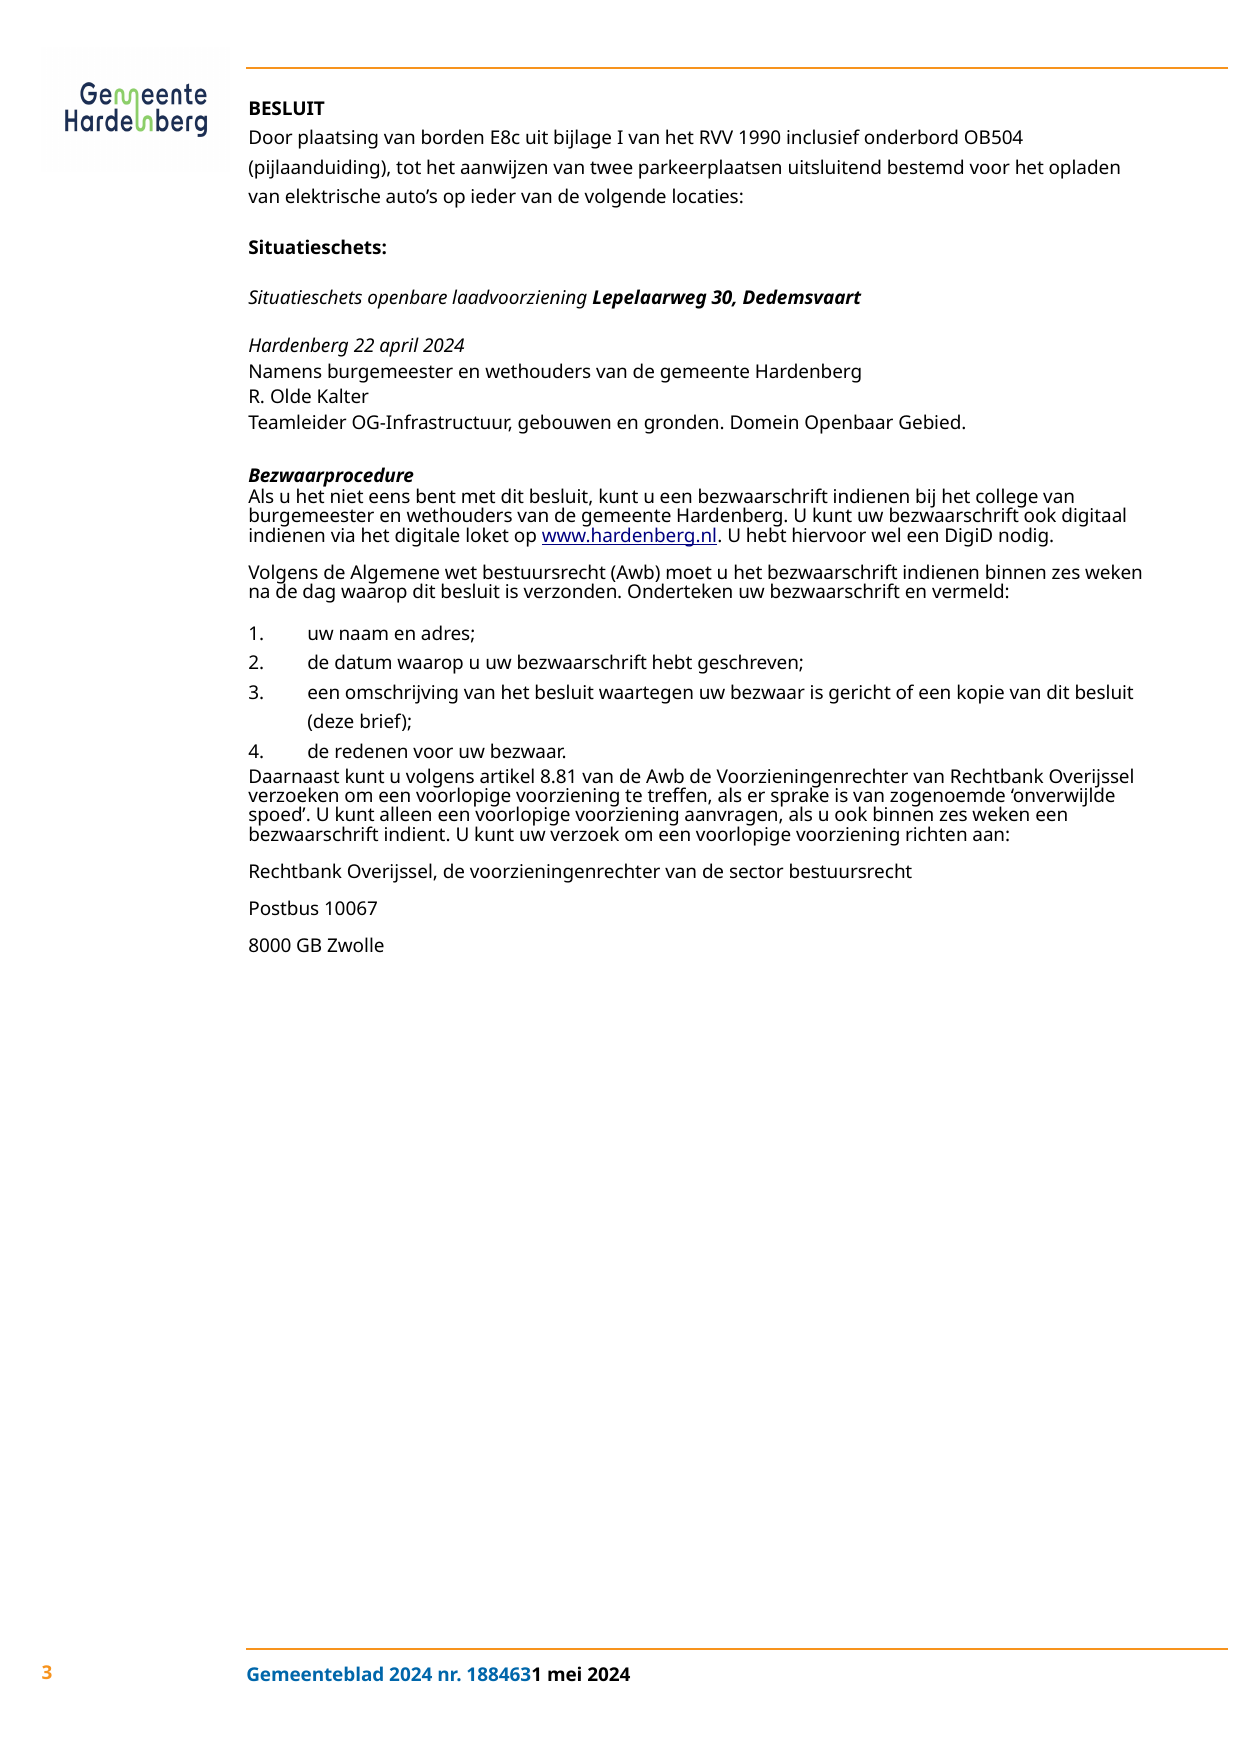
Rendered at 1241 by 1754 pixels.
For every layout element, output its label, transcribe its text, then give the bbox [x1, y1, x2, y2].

text Situatieschets: [248, 234, 1152, 260]
text Als u het niet eens bent met dit besluit, kunt u een bezwaarschrift indienen bij het college van burgemeester en wethouders van de gemeente Hardenberg. U kunt uw bezwaarschrift ook digitaal indienen via het digitale loket op www.hardenberg.nl. U hebt hiervoor wel een DigiD nodig. [248, 488, 1152, 546]
text Volgens de Algemene wet bestuursrecht (Awb) moet u het bezwaarschrift indienen binnen zes weken na de dag waarop dit besluit is verzonden. Onderteken uw bezwaarschrift en vermeld: [248, 564, 1152, 602]
text R. Olde Kalter [248, 384, 1152, 409]
text Hardenberg 22 april 2024 [248, 332, 1152, 358]
text Door plaatsing van borden E8c uit bijlage I van het RVV 1990 inclusief onderbord OB504 (pijlaanduiding), tot het aanwijzen van twee parkeerplaatsen uitsluitend bestemd voor het opladen van elektrische auto’s op ieder van de volgende locaties: [248, 124, 1152, 209]
text Namens burgemeester en wethouders van de gemeente Hardenberg [248, 358, 1152, 384]
text 8000 GB Zwolle [248, 937, 1152, 956]
text Situatieschets openbare laadvoorziening Lepelaarweg 30, Dedemsvaart [248, 284, 1152, 310]
list de datum waarop u uw bezwaarschrift hebt geschreven; [248, 649, 1152, 675]
text Rechtbank Overijssel, de voorzieningenrechter van de sector bestuursrecht [248, 863, 1152, 882]
list de redenen voor uw bezwaar. [248, 738, 1152, 764]
list uw naam en adres; [248, 620, 1152, 646]
text Postbus 10067 [248, 899, 1152, 919]
picture [41, 47, 231, 172]
text Bezwaarprocedure [248, 462, 1152, 488]
text Teamleider OG-Infrastructuur, gebouwen en gronden. Domein Openbaar Gebied. [248, 409, 1152, 435]
text BESLUIT [248, 95, 1152, 121]
list een omschrijving van het besluit waartegen uw bezwaar is gericht of een kopie van dit besluit (deze brief); [248, 679, 1152, 734]
text Daarnaast kunt u volgens artikel 8.81 van de Awb de Voorzieningenrechter van Rechtbank Overijssel verzoeken om een voorlopige voorziening te treffen, als er sprake is van zogenoemde ‘onverwijlde spoed’. U kunt alleen een voorlopige voorziening aanvragen, als u ook binnen zes weken een bezwaarschrift indient. U kunt uw verzoek om een voorlopige voorziening richten aan: [248, 768, 1152, 845]
